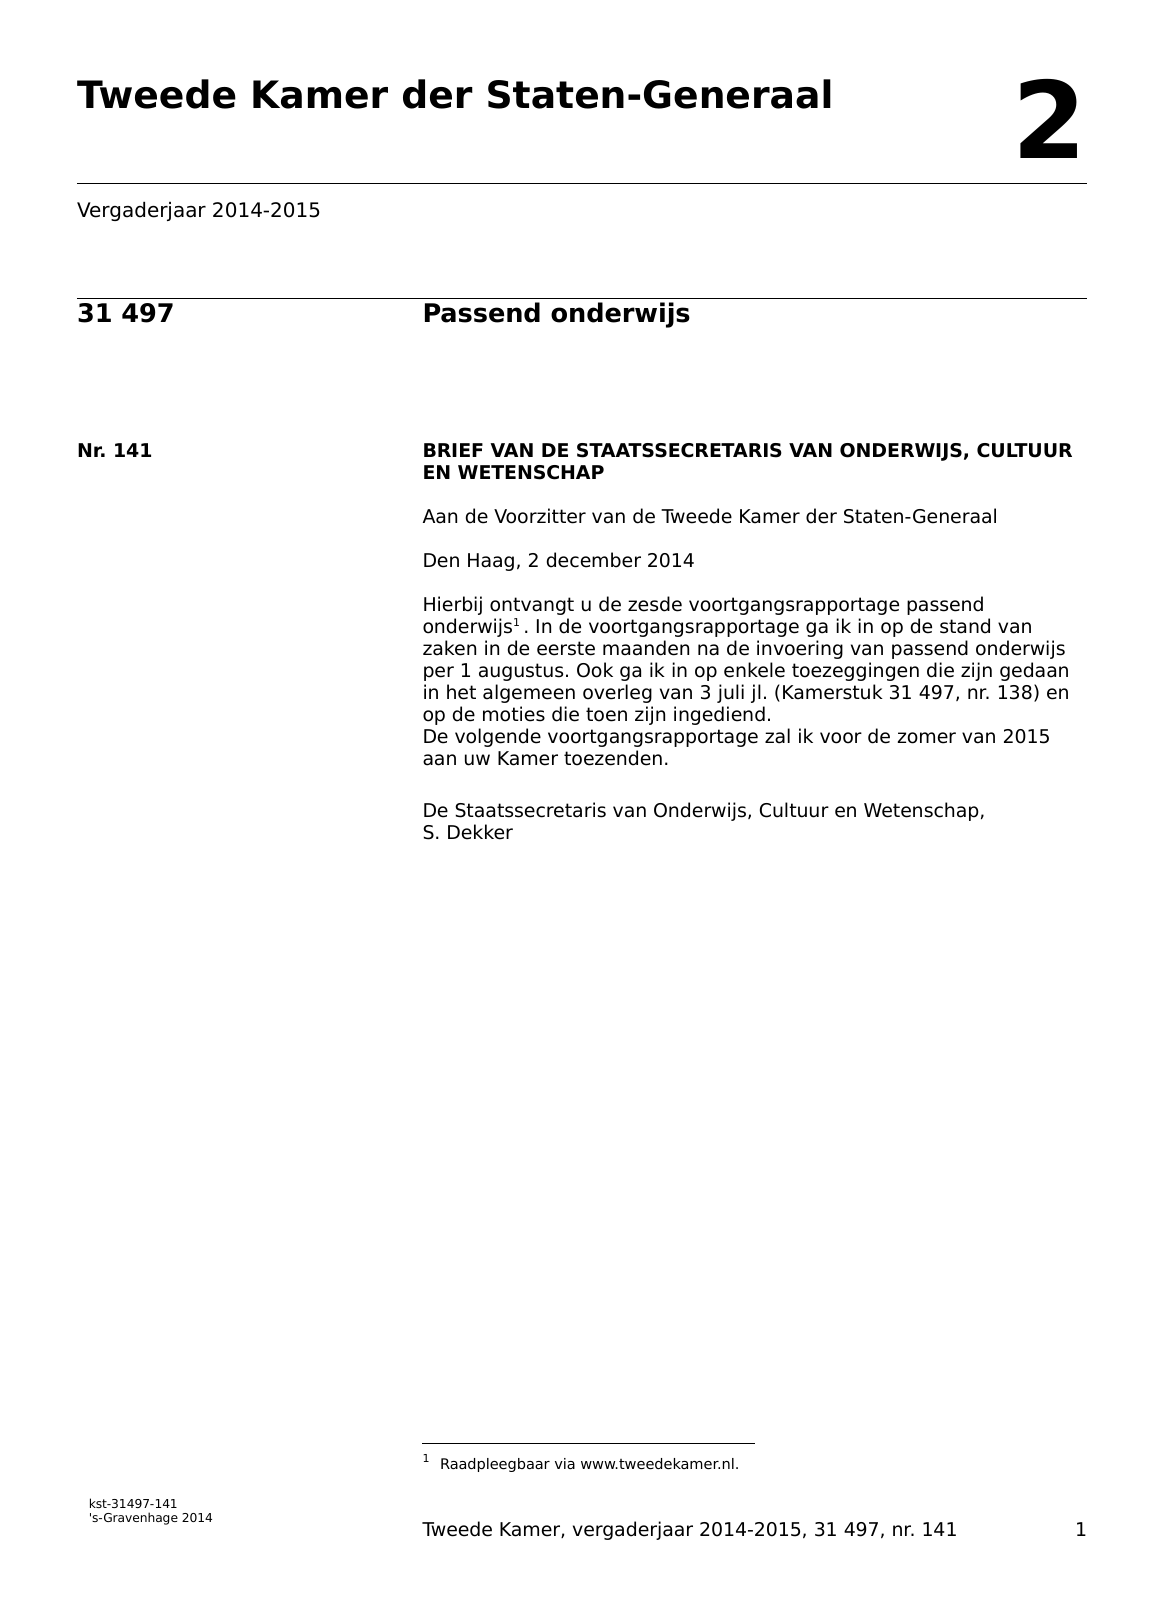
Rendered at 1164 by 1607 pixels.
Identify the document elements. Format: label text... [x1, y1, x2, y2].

text Aan de Voorzitter van de Tweede Kamer der Staten-Generaal [422, 506, 1087, 528]
text Den Haag, 2 december 2014 [422, 550, 1087, 572]
subtitle Nr. 141 BRIEF VAN DE STAATSSECRETARIS VAN ONDERWIJS, CULTUUR EN WETENSCHAP [77, 440, 1087, 484]
text De Staatssecretaris van Onderwijs, Cultuur en Wetenschap, S. Dekker [422, 800, 1087, 844]
text De volgende voortgangsrapportage zal ik voor de zomer van 2015 aan uw Kamer toezenden. [422, 726, 1087, 770]
text Hierbij ontvangt u de zesde voortgangsrapportage passend onderwijs. In de voortgangsrapportage ga ik in op de stand van zaken in de eerste maanden na de invoering van passend onderwijs per 1 augustus. Ook ga ik in op enkele toezeggingen die zijn gedaan in het algemeen overleg van 3 juli jl. (Kamerstuk 31 497, nr. 138) en op de moties die toen zijn ingediend. [422, 594, 1087, 726]
table_header 2 [886, 59, 1087, 183]
text 's-Gravenhage 2014 [88, 1511, 323, 1525]
table_cell Vergaderjaar 2014-2015 [77, 184, 1087, 298]
text Raadpleegbaar via www.tweedekamer.nl. [422, 1452, 1087, 1474]
table_header Tweede Kamer der Staten-Generaal [77, 59, 886, 183]
text kst-31497-141 [88, 1497, 323, 1511]
subtitle 31 497 Passend onderwijs [77, 299, 1087, 329]
